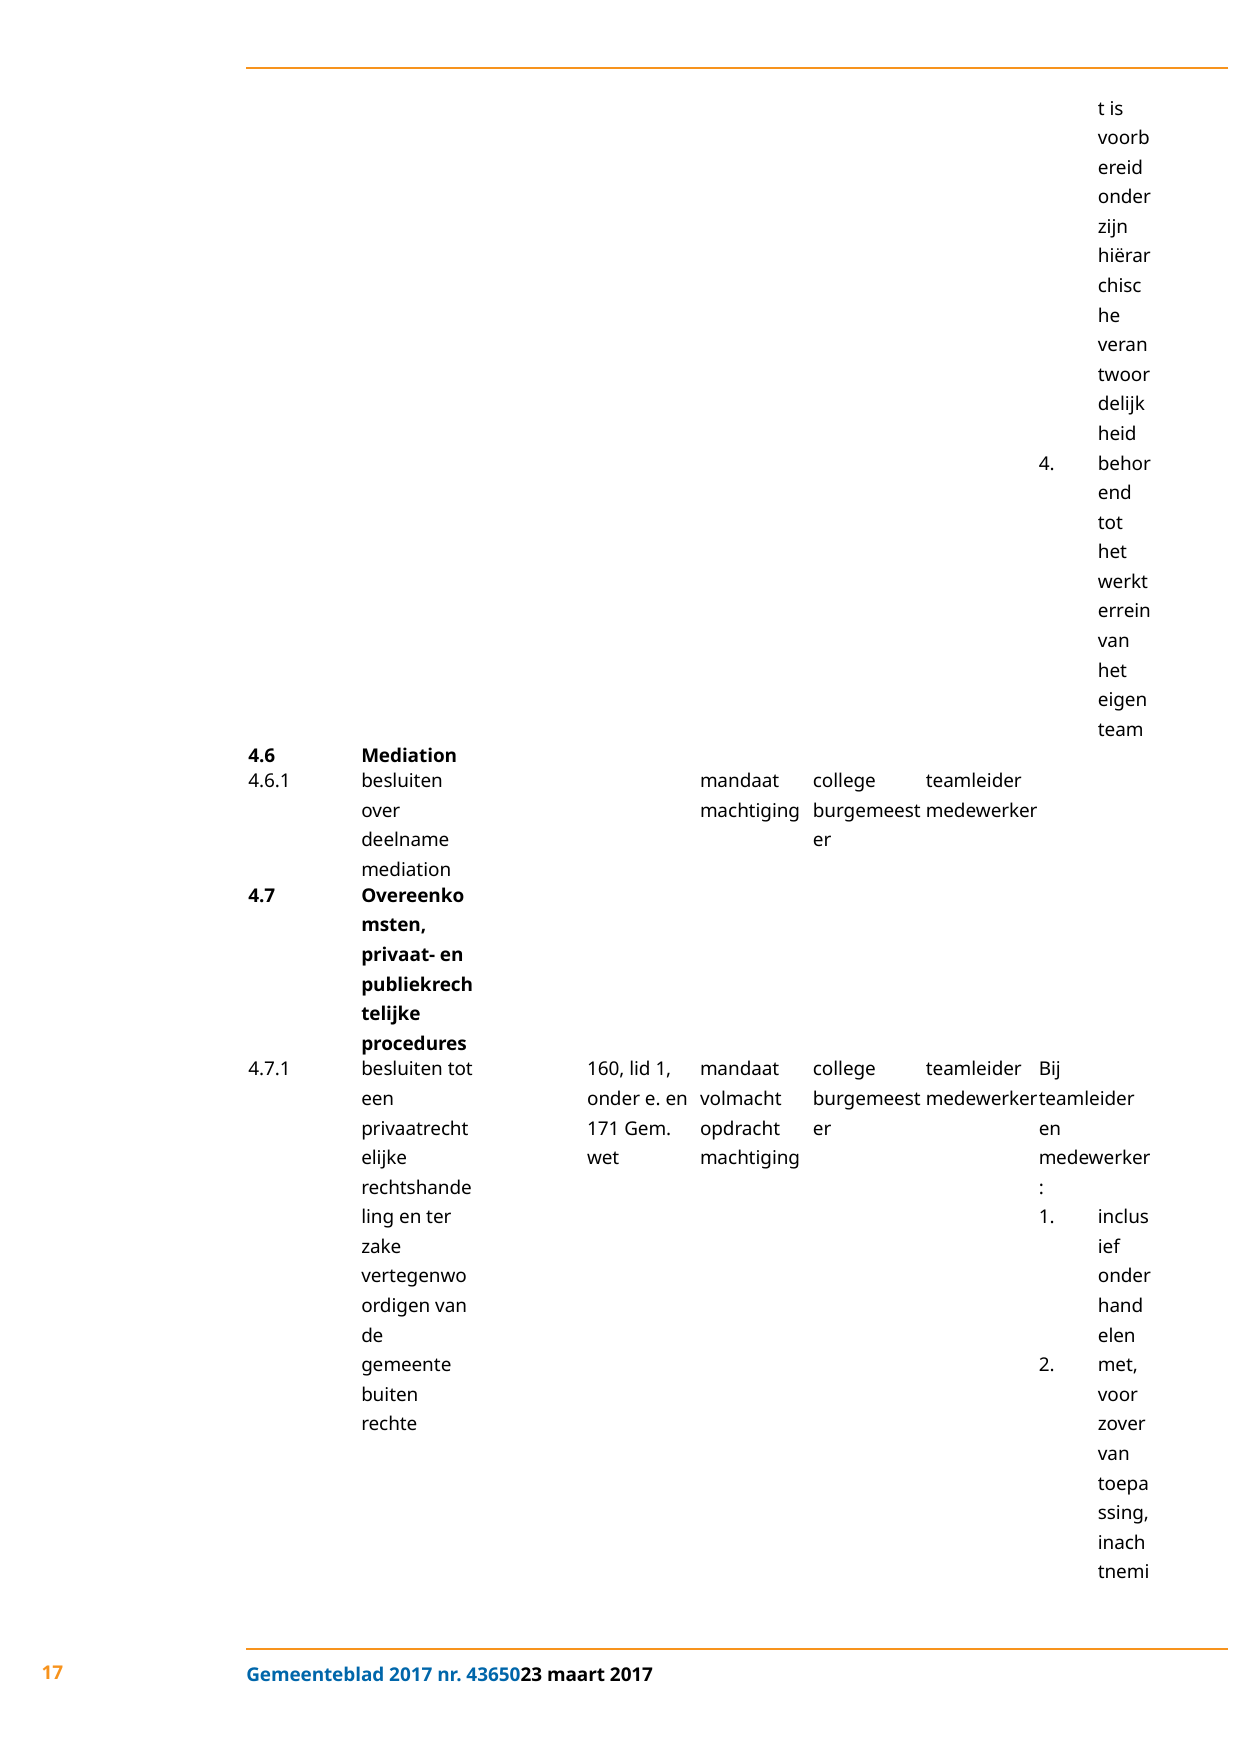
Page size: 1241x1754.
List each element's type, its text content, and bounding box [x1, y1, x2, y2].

table_cell college burgemeester [813, 1056, 926, 1584]
table_cell t is voorbereid onder zijn hiërarchische verantwoordelijkheid behorend tot het werkterrein van het eigen team [1039, 95, 1152, 742]
picture [41, 47, 231, 172]
table_cell mandaat volmacht opdracht machtiging [700, 1056, 813, 1584]
table_cell [474, 1056, 587, 1584]
table_cell [474, 768, 587, 882]
table_cell teamleider medewerker [926, 1056, 1038, 1584]
table_cell 4.7.1 [248, 1056, 361, 1584]
table_cell [474, 95, 587, 742]
table_cell besluiten tot een privaatrechtelijke rechtshandeling en ter zake vertegenwoordigen van de gemeente buiten rechte [361, 1056, 474, 1584]
table_cell [813, 95, 926, 742]
table_cell Overeenkomsten, privaat- en publiekrechtelijke procedures [361, 882, 474, 1056]
table_cell 4.7 [248, 882, 361, 1056]
table_cell 160, lid 1, onder e. en 171 Gem. wet [587, 1056, 700, 1584]
table_cell besluiten over deelname mediation [361, 768, 474, 882]
table_cell [1039, 768, 1152, 882]
table_cell Mediation [361, 742, 474, 767]
table_cell [926, 95, 1038, 742]
table_cell teamleider medewerker [926, 768, 1038, 882]
table_cell mandaat machtiging [700, 768, 813, 882]
table_cell [361, 95, 474, 742]
table_cell 4.6 [248, 742, 361, 767]
table_cell 4.6.1 [248, 768, 361, 882]
table_cell Bij teamleider en medewerker: inclusief onderhandelen met, voor zover van toepassing, inachtnemi [1039, 1056, 1152, 1584]
table_cell [587, 95, 700, 742]
table_cell [248, 95, 361, 742]
table_cell [587, 768, 700, 882]
table_cell [700, 95, 813, 742]
table_cell college burgemeester [813, 768, 926, 882]
